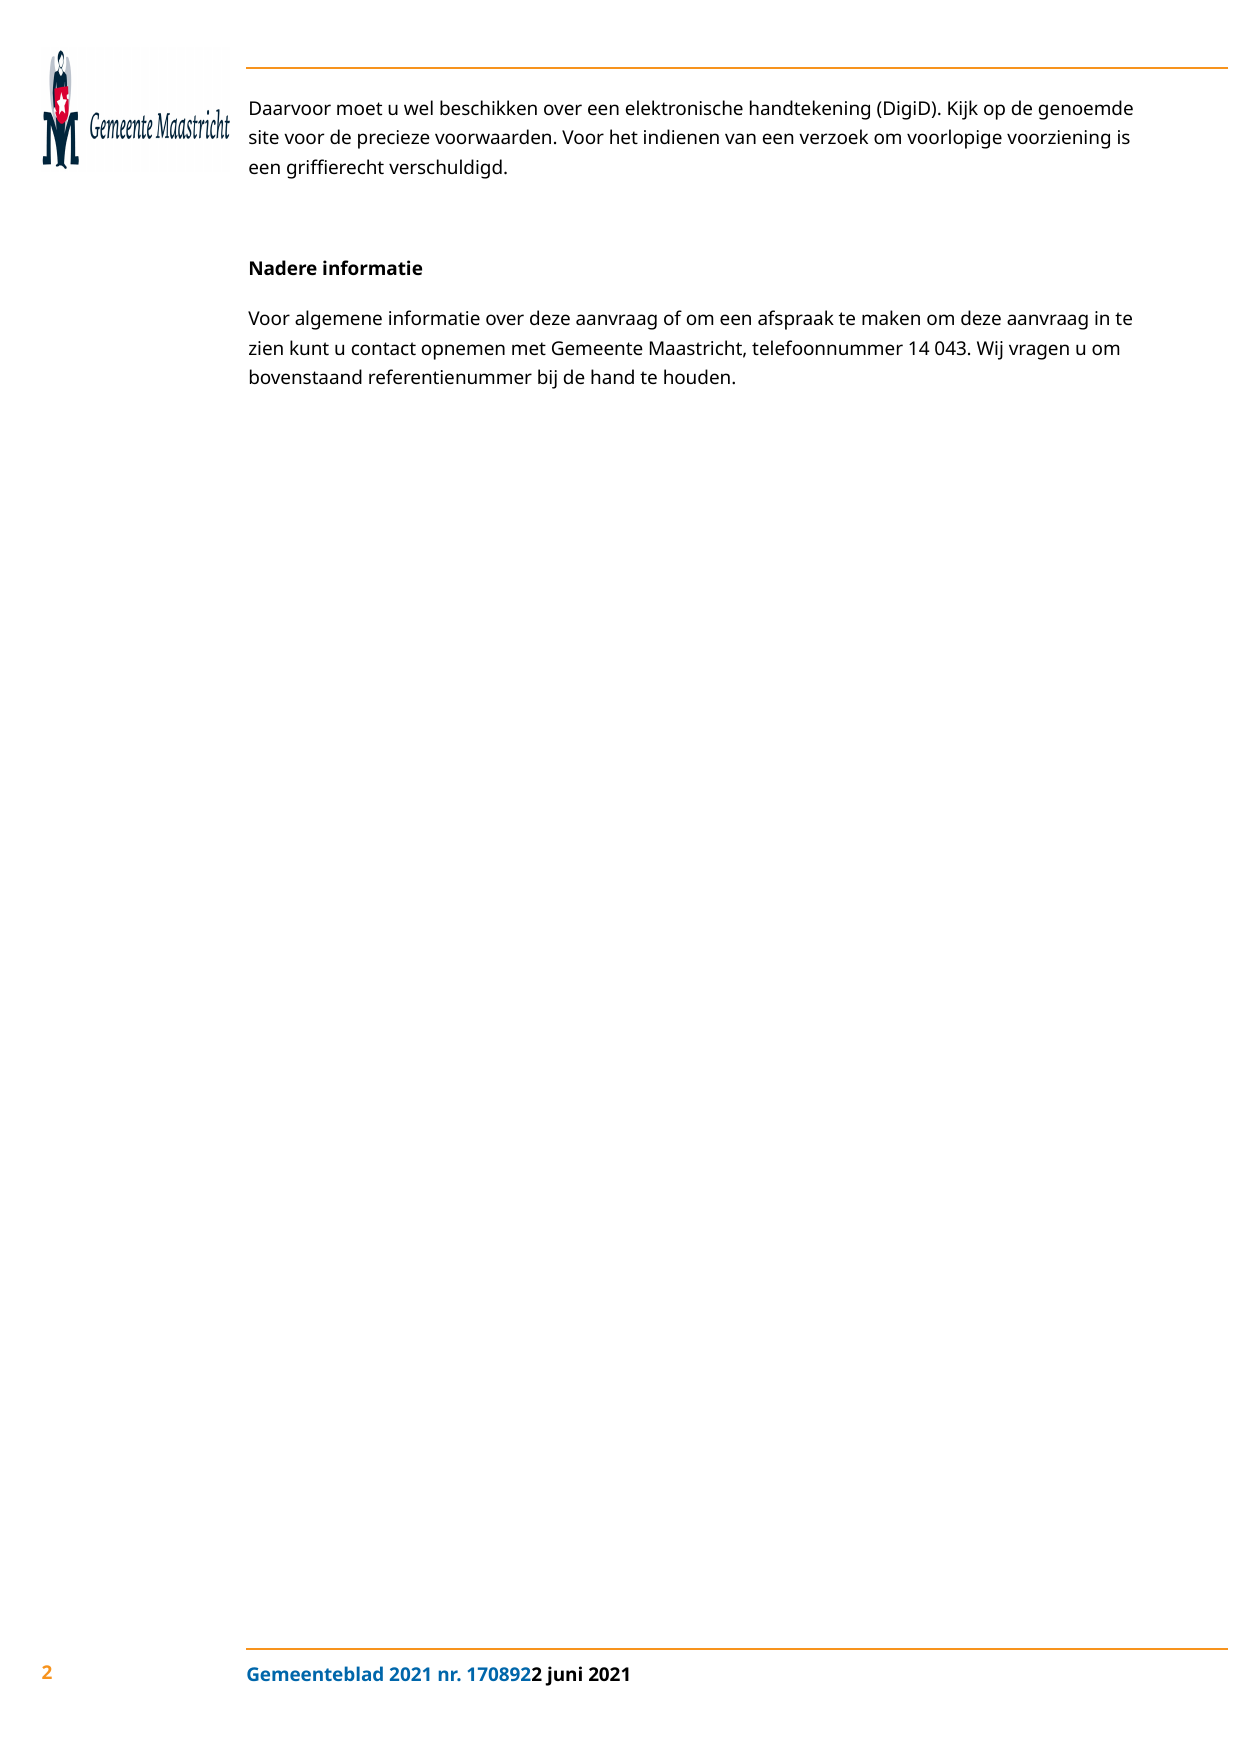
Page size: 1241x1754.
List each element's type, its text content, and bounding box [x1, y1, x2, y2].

text Nadere informatie [248, 255, 1152, 281]
text Voor algemene informatie over deze aanvraag of om een afspraak te maken om deze aanvraag in te zien kunt u contact opnemen met Gemeente Maastricht, telefoonnummer 14 043. Wij vragen u om bovenstaand referentienummer bij de hand te houden. [248, 305, 1152, 390]
text Daarvoor moet u wel beschikken over een elektronische handtekening (DigiD). Kijk op de genoemde site voor de precieze voorwaarden. Voor het indienen van een verzoek om voorlopige voorziening is een griffierecht verschuldigd. [248, 95, 1152, 180]
picture [41, 47, 231, 172]
